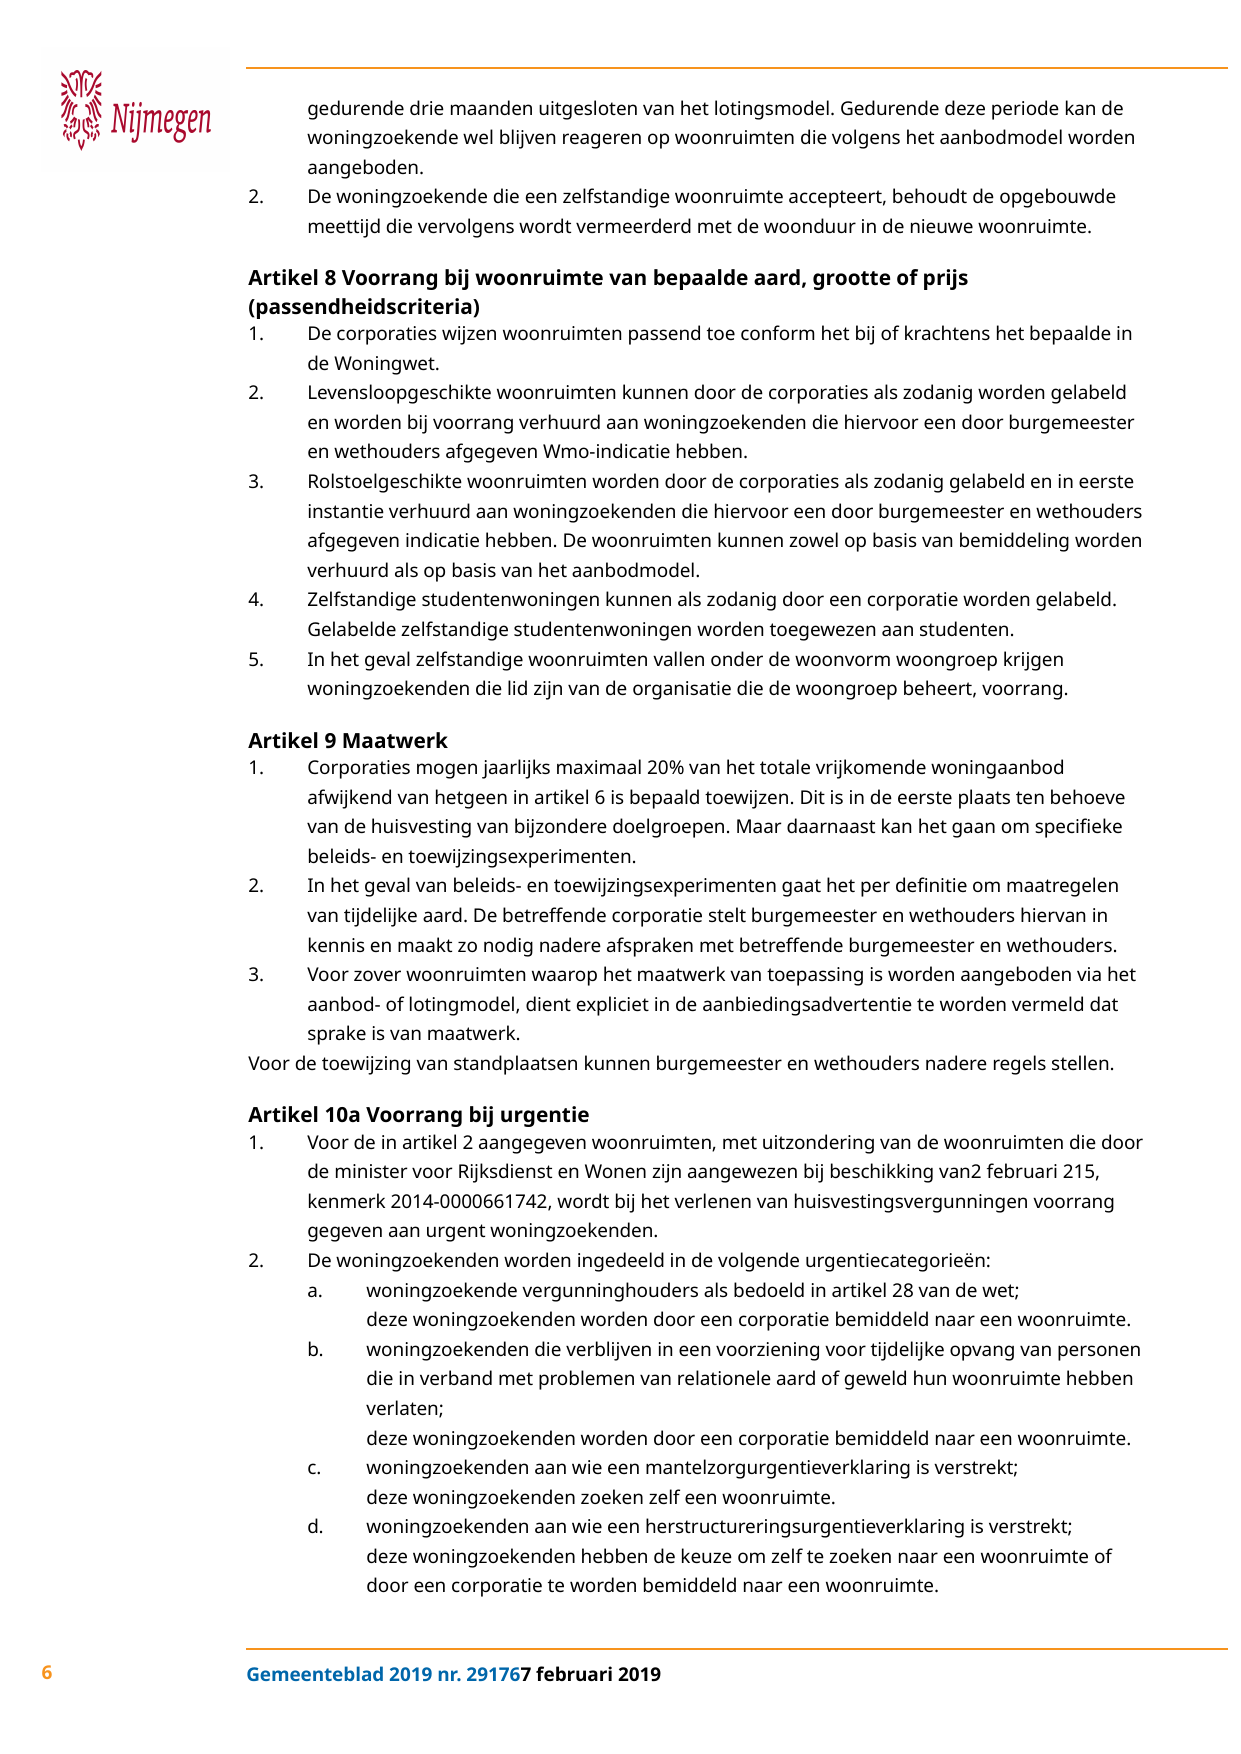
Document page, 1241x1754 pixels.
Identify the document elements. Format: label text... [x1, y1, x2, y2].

list deze woningzoekenden zoeken zelf een woonruimte. [307, 1484, 1152, 1510]
list In het geval van beleids- en toewijzingsexperimenten gaat het per definitie om maatregelen van tijdelijke aard. De betreffende corporatie stelt burgemeester en wethouders hiervan in kennis en maakt zo nodig nadere afspraken met betreffende burgemeester en wethouders. [248, 873, 1152, 957]
list woningzoekenden aan wie een herstructureringsurgentieverklaring is verstrekt; [307, 1513, 1152, 1539]
list woningzoekenden aan wie een mantelzorgurgentieverklaring is verstrekt; [307, 1454, 1152, 1480]
text Artikel 10a Voorrang bij urgentie [248, 1101, 1152, 1129]
text Artikel 9 Maatwerk [248, 726, 1152, 754]
list De corporaties wijzen woonruimten passend toe conform het bij of krachtens het bepaalde in de Woningwet. [248, 320, 1152, 376]
list De woningzoekende die een zelfstandige woonruimte accepteert, behoudt de opgebouwde meettijd die vervolgens wordt vermeerderd met de woonduur in de nieuwe woonruimte. [248, 183, 1152, 239]
list deze woningzoekenden hebben de keuze om zelf te zoeken naar een woonruimte of door een corporatie te worden bemiddeld naar een woonruimte. [307, 1543, 1152, 1598]
list In het geval zelfstandige woonruimten vallen onder de woonvorm woongroep krijgen woningzoekenden die lid zijn van de organisatie die de woongroep beheert, voorrang. [248, 646, 1152, 701]
text Voor de toewijzing van standplaatsen kunnen burgemeester en wethouders nadere regels stellen. [248, 1050, 1152, 1076]
list Corporaties mogen jaarlijks maximaal 20% van het totale vrijkomende woningaanbod afwijkend van hetgeen in artikel 6 is bepaald toewijzen. Dit is in de eerste plaats ten behoeve van de huisvesting van bijzondere doelgroepen. Maar daarnaast kan het gaan om specifieke beleids- en toewijzingsexperimenten. [248, 754, 1152, 869]
list Levensloopgeschikte woonruimten kunnen door de corporaties als zodanig worden gelabeld en worden bij voorrang verhuurd aan woningzoekenden die hiervoor een door burgemeester en wethouders afgegeven Wmo-indicatie hebben. [248, 379, 1152, 464]
list Zelfstandige studentenwoningen kunnen als zodanig door een corporatie worden gelabeld. Gelabelde zelfstandige studentenwoningen worden toegewezen aan studenten. [248, 587, 1152, 642]
list deze woningzoekenden worden door een corporatie bemiddeld naar een woonruimte. [307, 1306, 1152, 1332]
list Rolstoelgeschikte woonruimten worden door de corporaties als zodanig gelabeld en in eerste instantie verhuurd aan woningzoekenden die hiervoor een door burgemeester en wethouders afgegeven indicatie hebben. De woonruimten kunnen zowel op basis van bemiddeling worden verhuurd als op basis van het aanbodmodel. [248, 468, 1152, 583]
list woningzoekenden die verblijven in een voorziening voor tijdelijke opvang van personen die in verband met problemen van relationele aard of geweld hun woonruimte hebben verlaten; [307, 1336, 1152, 1421]
list gedurende drie maanden uitgesloten van het lotingsmodel. Gedurende deze periode kan de woningzoekende wel blijven reageren op woonruimten die volgens het aanbodmodel worden aangeboden. [248, 95, 1152, 180]
picture [41, 47, 231, 172]
list woningzoekende vergunninghouders als bedoeld in artikel 28 van de wet; [307, 1277, 1152, 1303]
list Voor zover woonruimten waarop het maatwerk van toepassing is worden aangeboden via het aanbod- of lotingmodel, dient expliciet in de aanbiedingsadvertentie te worden vermeld dat sprake is van maatwerk. [248, 961, 1152, 1046]
text Artikel 8 Voorrang bij woonruimte van bepaalde aard, grootte of prijs (passendheidscriteria) [248, 263, 1152, 320]
list Voor de in artikel 2 aangegeven woonruimten, met uitzondering van de woonruimten die door de minister voor Rijksdienst en Wonen zijn aangewezen bij beschikking van2 februari 215, kenmerk 2014-0000661742, wordt bij het verlenen van huisvestingsvergunningen voorrang gegeven aan urgent woningzoekenden. [248, 1129, 1152, 1243]
list De woningzoekenden worden ingedeeld in de volgende urgentiecategorieën: [248, 1247, 1152, 1273]
list deze woningzoekenden worden door een corporatie bemiddeld naar een woonruimte. [307, 1425, 1152, 1451]
